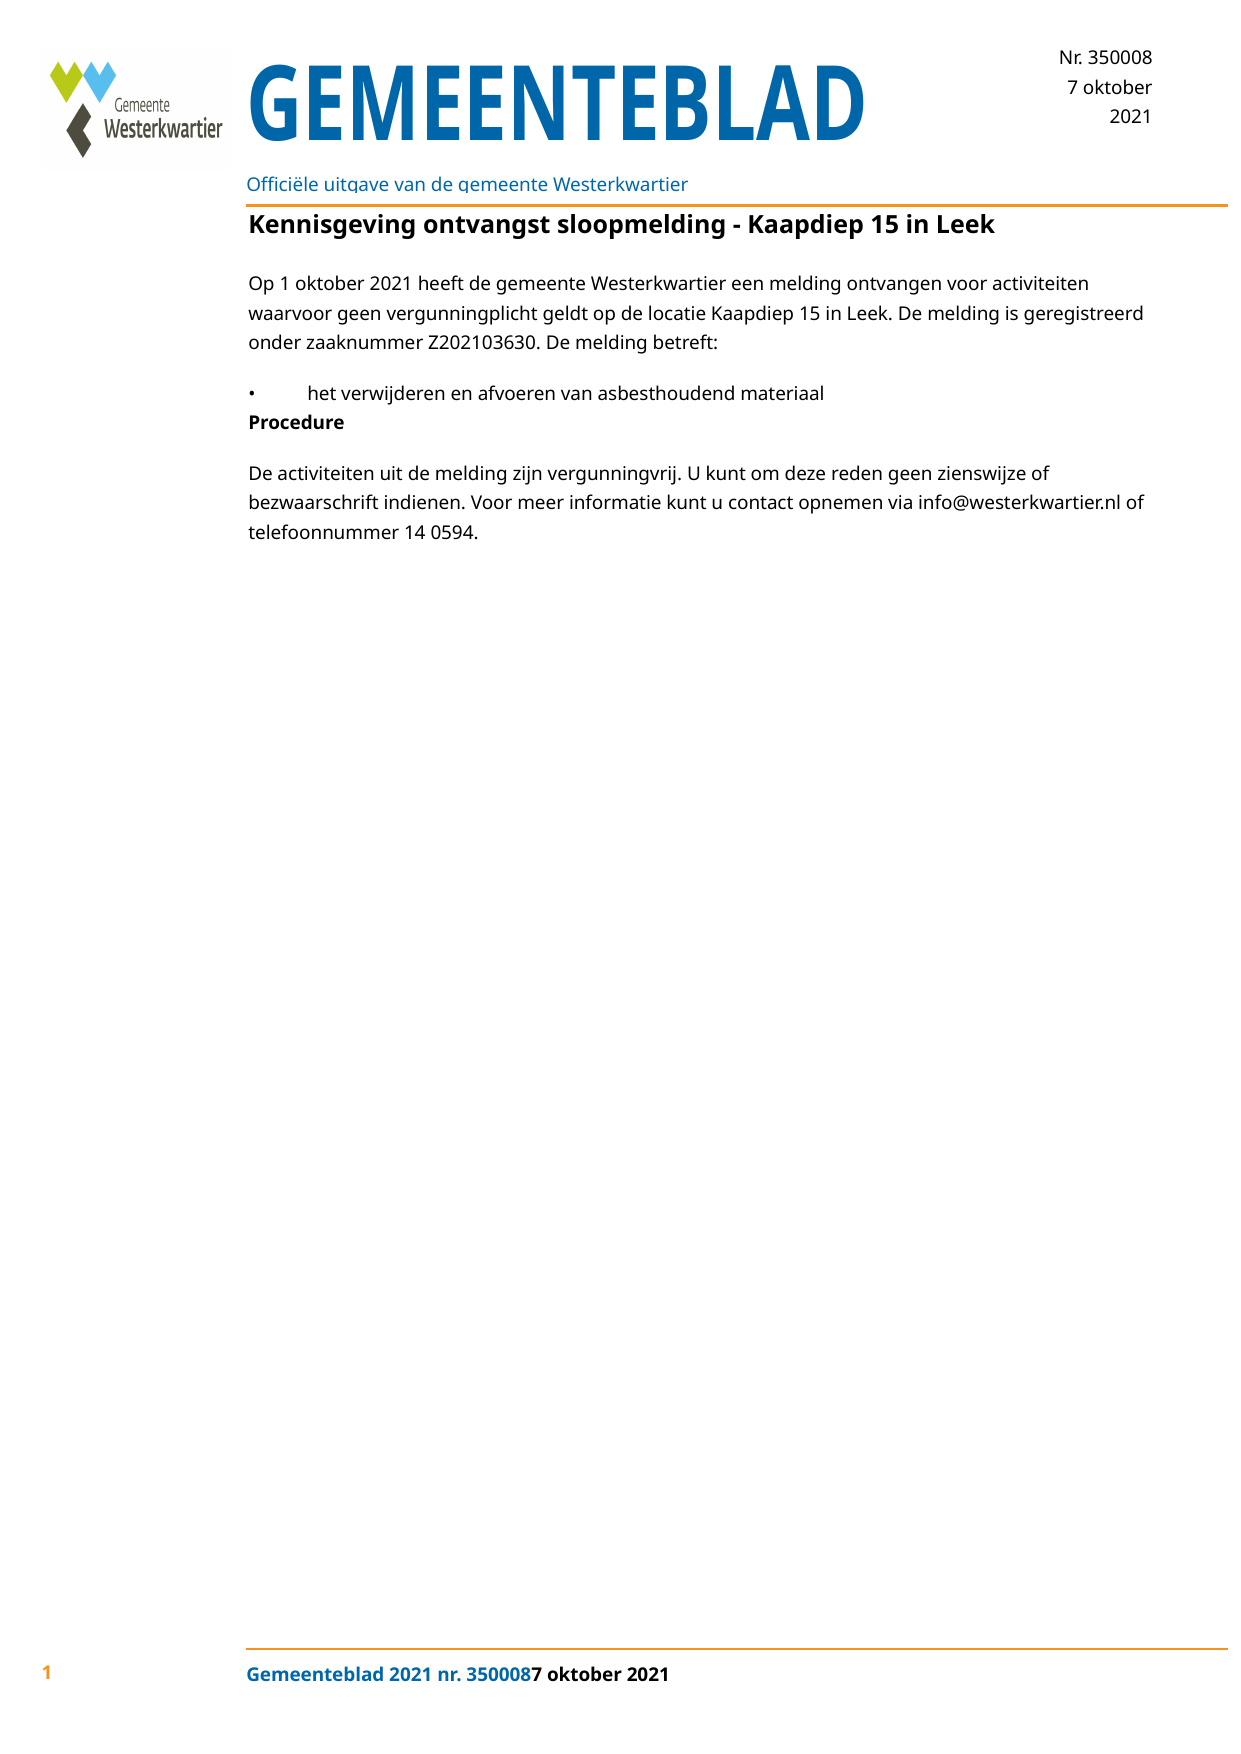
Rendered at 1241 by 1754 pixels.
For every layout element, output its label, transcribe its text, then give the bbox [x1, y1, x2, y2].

text De activiteiten uit de melding zijn vergunningvrij. U kunt om deze reden geen zienswijze of bezwaarschrift indienen. Voor meer informatie kunt u contact opnemen via info@westerkwartier.nl of telefoonnummer 14 0594. [248, 460, 1152, 545]
picture [41, 47, 231, 172]
text Kennisgeving ontvangst sloopmelding - Kaapdiep 15 in Leek [248, 207, 1152, 241]
text Procedure [248, 409, 1152, 435]
text Op 1 oktober 2021 heeft de gemeente Westerkwartier een melding ontvangen voor activiteiten waarvoor geen vergunningplicht geldt op de locatie Kaapdiep 15 in Leek. De melding is geregistreerd onder zaaknummer Z202103630. De melding betreft: [248, 270, 1152, 355]
list het verwijderen en afvoeren van asbesthoudend materiaal [248, 380, 1152, 406]
